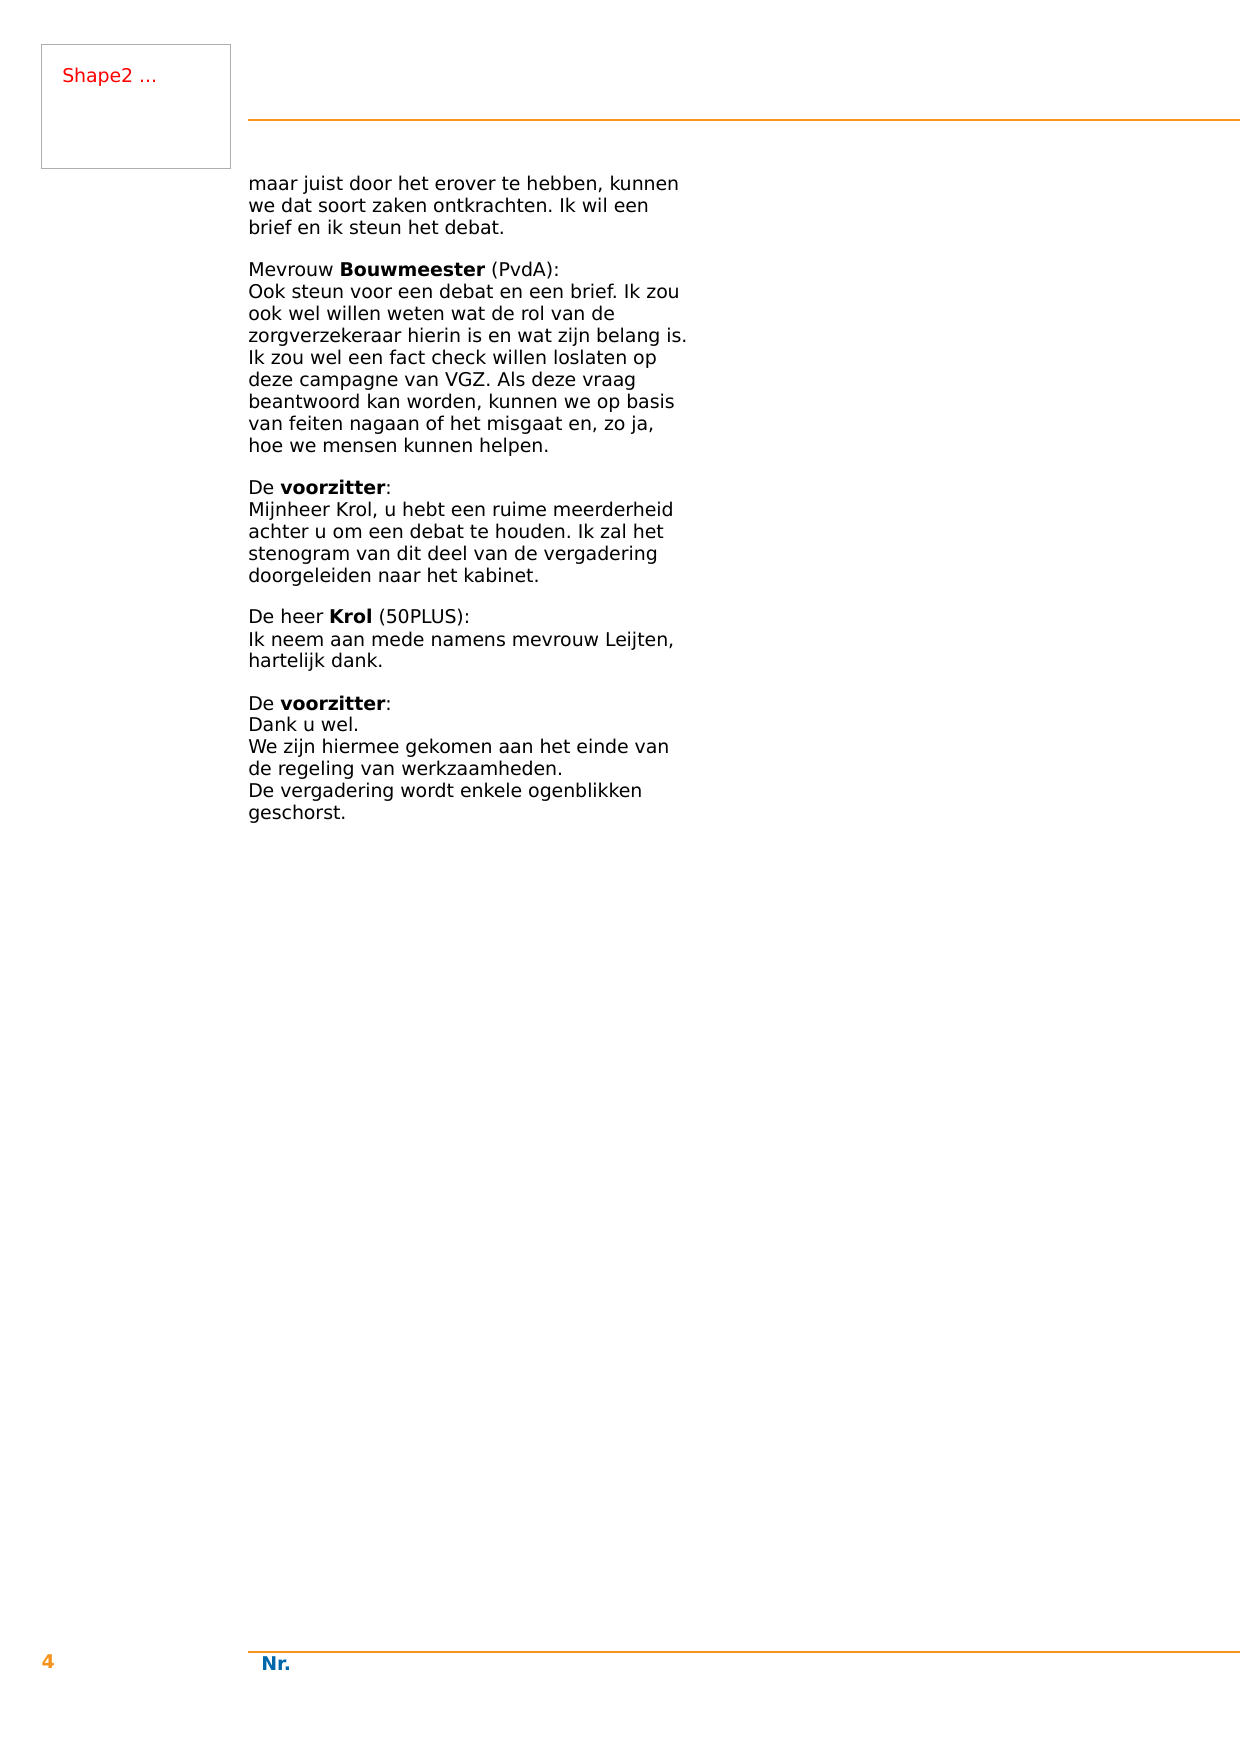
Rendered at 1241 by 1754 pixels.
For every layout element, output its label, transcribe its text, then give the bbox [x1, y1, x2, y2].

text De voorzitter: [248, 477, 691, 498]
text De voorzitter: [248, 692, 691, 714]
text Mijnheer Krol, u hebt een ruime meerderheid achter u om een debat te houden. Ik zal het stenogram van dit deel van de vergadering doorgeleiden naar het kabinet. [248, 498, 691, 586]
text maar juist door het erover te hebben, kunnen we dat soort zaken ontkrachten. Ik wil een brief en ik steun het debat. [248, 173, 691, 239]
text Mevrouw Bouwmeester (PvdA): [248, 259, 691, 281]
text De heer Krol (50PLUS): [248, 606, 691, 628]
text Ik neem aan mede namens mevrouw Leijten, hartelijk dank. [248, 628, 691, 672]
text Ook steun voor een debat en een brief. Ik zou ook wel willen weten wat de rol van de zorgverzekeraar hierin is en wat zijn belang is. Ik zou wel een fact check willen loslaten op deze campagne van VGZ. Als deze vraag beantwoord kan worden, kunnen we op basis van feiten nagaan of het misgaat en, zo ja, hoe we mensen kunnen helpen. [248, 281, 691, 457]
text Dank u wel. [248, 714, 691, 736]
text De vergadering wordt enkele ogenblikken geschorst. [248, 780, 691, 824]
text We zijn hiermee gekomen aan het einde van de regeling van werkzaamheden. [248, 736, 691, 780]
